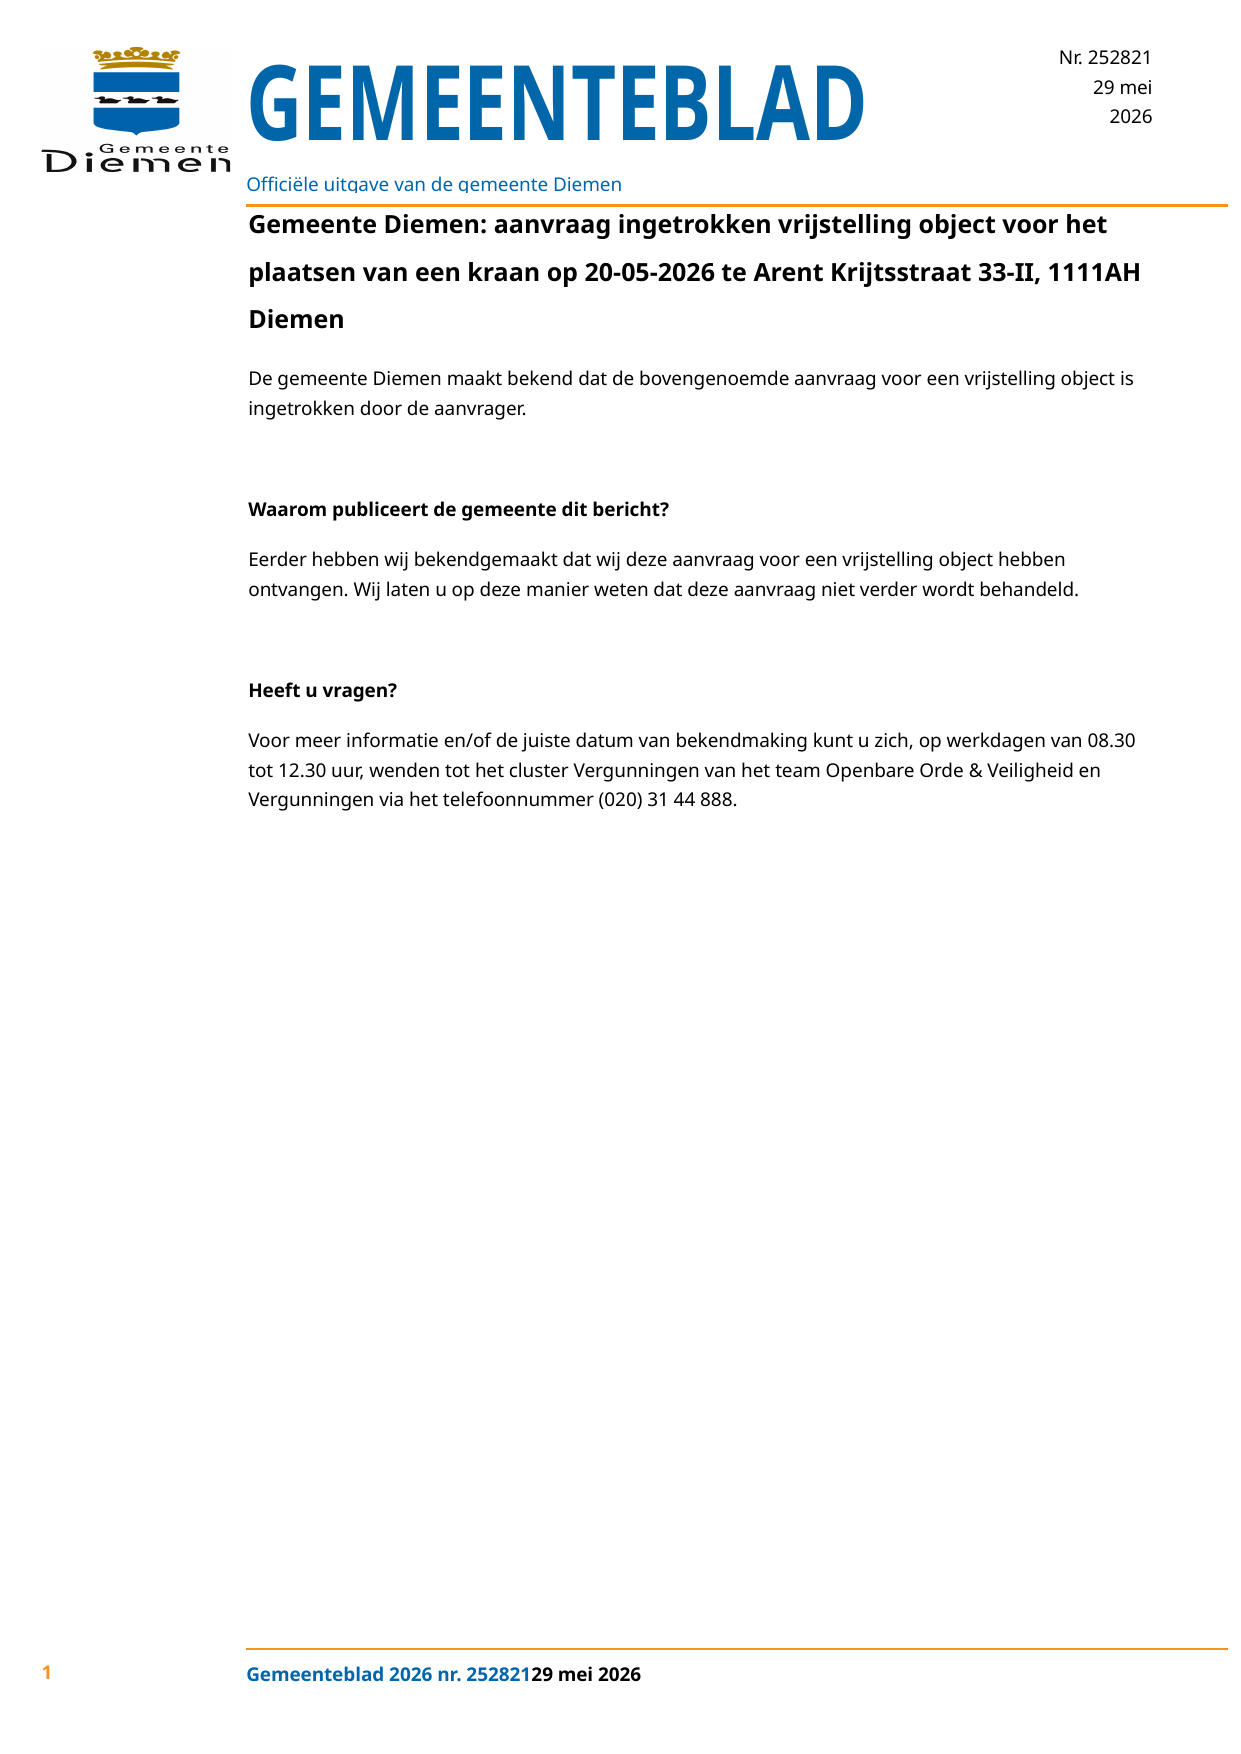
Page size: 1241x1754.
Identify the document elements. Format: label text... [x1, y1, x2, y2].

text Waarom publiceert de gemeente dit bericht? [248, 496, 1152, 522]
text Heeft u vragen? [248, 677, 1152, 702]
text Eerder hebben wij bekendgemaakt dat wij deze aanvraag voor een vrijstelling object hebben ontvangen. Wij laten u op deze manier weten dat deze aanvraag niet verder wordt behandeld. [248, 546, 1152, 602]
text Voor meer informatie en/of de juiste datum van bekendmaking kunt u zich, op werkdagen van 08.30 tot 12.30 uur, wenden tot het cluster Vergunningen van het team Openbare Orde & Veiligheid en Vergunningen via het telefoonnummer (020) 31 44 888. [248, 727, 1152, 812]
text Gemeente Diemen: aanvraag ingetrokken vrijstelling object voor het plaatsen van een kraan op 20-05-2026 te Arent Krijtsstraat 33-II, 1111AH Diemen [248, 207, 1152, 336]
text De gemeente Diemen maakt bekend dat de bovengenoemde aanvraag voor een vrijstelling object is ingetrokken door de aanvrager. [248, 366, 1152, 421]
picture [41, 47, 231, 172]
